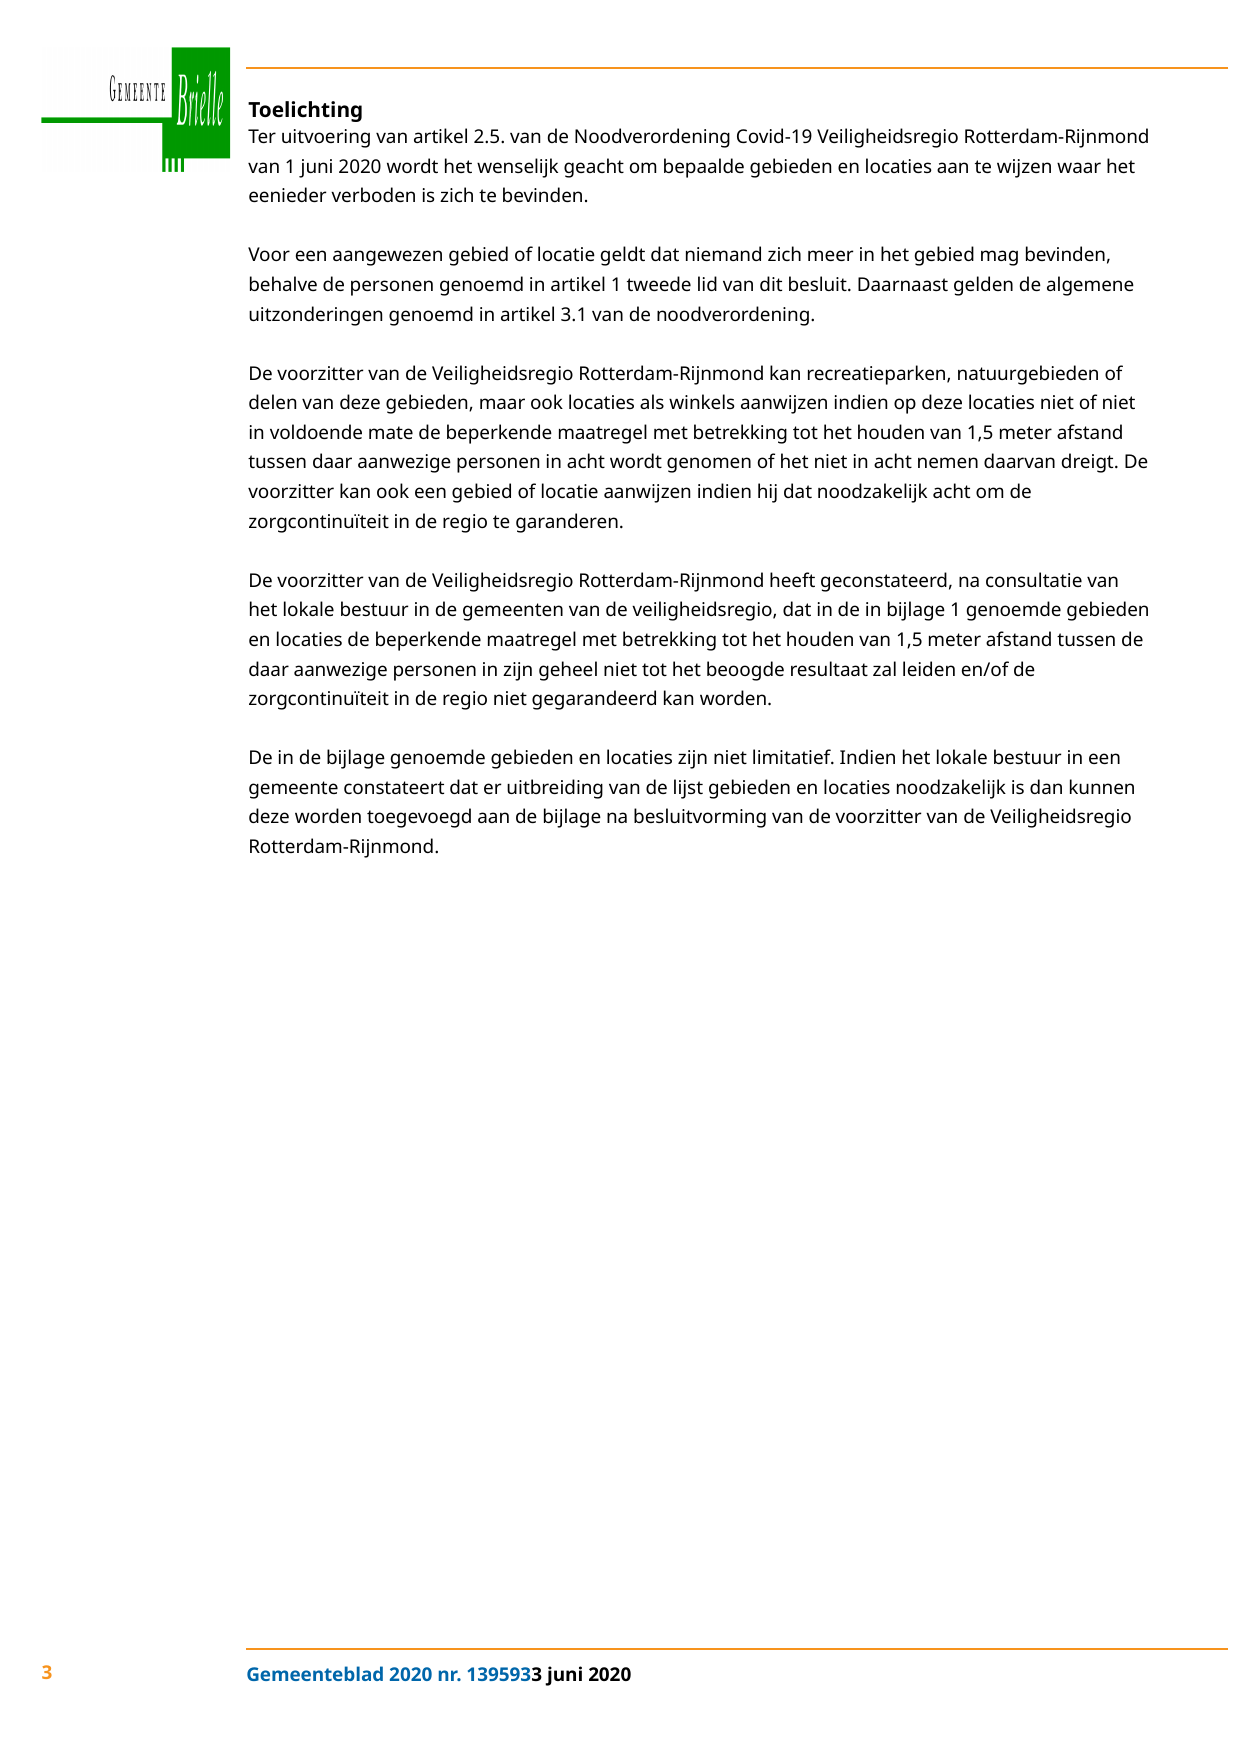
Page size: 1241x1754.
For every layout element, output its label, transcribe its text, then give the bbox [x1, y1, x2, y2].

text De voorzitter van de Veiligheidsregio Rotterdam-Rijnmond heeft geconstateerd, na consultatie van het lokale bestuur in de gemeenten van de veiligheidsregio, dat in de in bijlage 1 genoemde gebieden en locaties de beperkende maatregel met betrekking tot het houden van 1,5 meter afstand tussen de daar aanwezige personen in zijn geheel niet tot het beoogde resultaat zal leiden en/of de zorgcontinuïteit in de regio niet gegarandeerd kan worden. [248, 567, 1152, 711]
picture [41, 47, 231, 172]
text Ter uitvoering van artikel 2.5. van de Noodverordening Covid-19 Veiligheidsregio Rotterdam-Rijnmond van 1 juni 2020 wordt het wenselijk geacht om bepaalde gebieden en locaties aan te wijzen waar het eenieder verboden is zich te bevinden. [248, 123, 1152, 208]
text De voorzitter van de Veiligheidsregio Rotterdam-Rijnmond kan recreatieparken, natuurgebieden of delen van deze gebieden, maar ook locaties als winkels aanwijzen indien op deze locaties niet of niet in voldoende mate de beperkende maatregel met betrekking tot het houden van 1,5 meter afstand tussen daar aanwezige personen in acht wordt genomen of het niet in acht nemen daarvan dreigt. De voorzitter kan ook een gebied of locatie aanwijzen indien hij dat noodzakelijk acht om de zorgcontinuïteit in de regio te garanderen. [248, 360, 1152, 534]
text Voor een aangewezen gebied of locatie geldt dat niemand zich meer in het gebied mag bevinden, behalve de personen genoemd in artikel 1 tweede lid van dit besluit. Daarnaast gelden de algemene uitzonderingen genoemd in artikel 3.1 van de noodverordening. [248, 242, 1152, 327]
text De in de bijlage genoemde gebieden en locaties zijn niet limitatief. Indien het lokale bestuur in een gemeente constateert dat er uitbreiding van de lijst gebieden en locaties noodzakelijk is dan kunnen deze worden toegevoegd aan de bijlage na besluitvorming van de voorzitter van de Veiligheidsregio Rotterdam-Rijnmond. [248, 744, 1152, 859]
text Toelichting [248, 95, 1152, 123]
